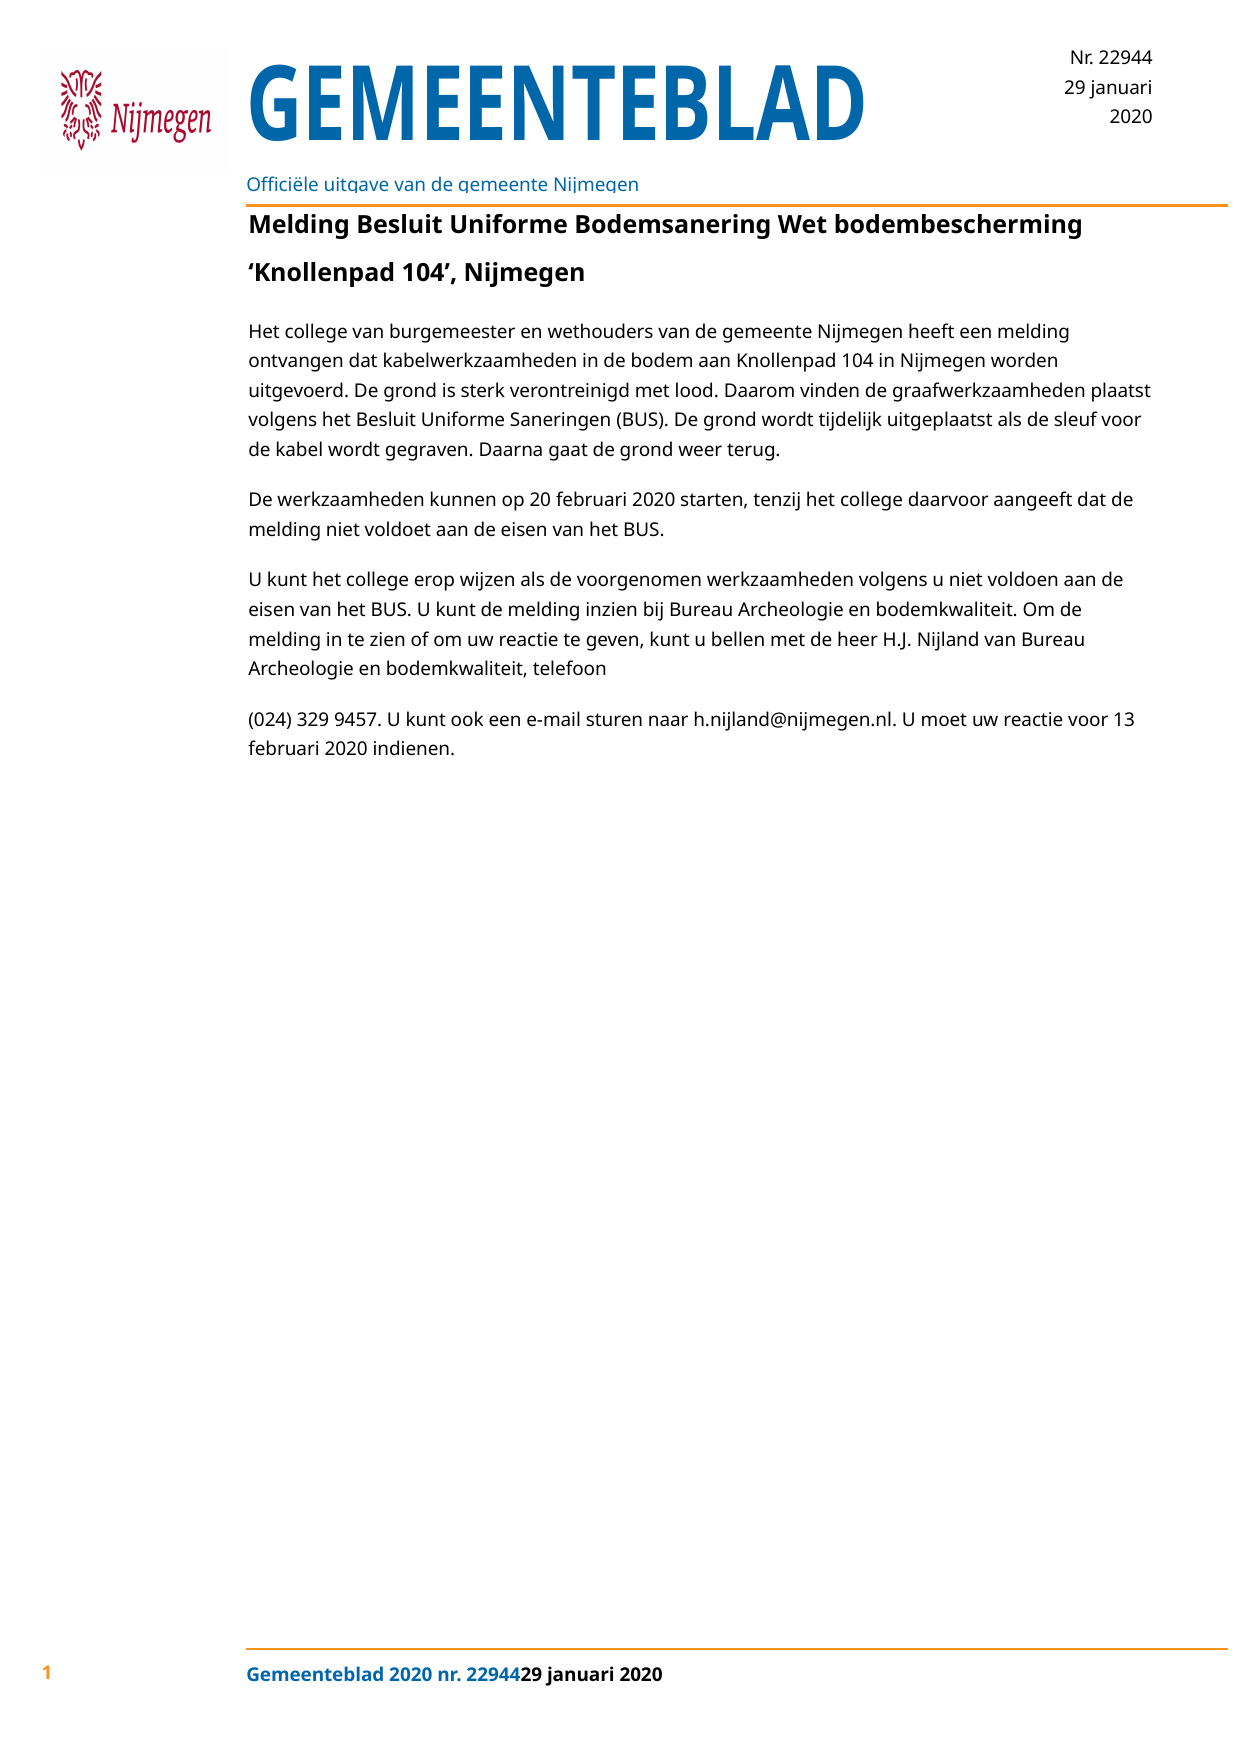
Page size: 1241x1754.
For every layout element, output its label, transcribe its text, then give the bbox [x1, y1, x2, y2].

text Melding Besluit Uniforme Bodemsanering Wet bodembescherming ‘Knollenpad 104’, Nijmegen [248, 207, 1152, 288]
text (024) 329 9457. U kunt ook een e-mail sturen naar h.nijland@nijmegen.nl. U moet uw reactie voor 13 februari 2020 indienen. [248, 706, 1152, 761]
text De werkzaamheden kunnen op 20 februari 2020 starten, tenzij het college daarvoor aangeeft dat de melding niet voldoet aan de eisen van het BUS. [248, 487, 1152, 542]
text U kunt het college erop wijzen als de voorgenomen werkzaamheden volgens u niet voldoen aan de eisen van het BUS. U kunt de melding inzien bij Bureau Archeologie en bodemkwaliteit. Om de melding in te zien of om uw reactie te geven, kunt u bellen met de heer H.J. Nijland van Bureau Archeologie en bodemkwaliteit, telefoon [248, 567, 1152, 681]
text Het college van burgemeester en wethouders van de gemeente Nijmegen heeft een melding ontvangen dat kabelwerkzaamheden in de bodem aan Knollenpad 104 in Nijmegen worden uitgevoerd. De grond is sterk verontreinigd met lood. Daarom vinden de graafwerkzaamheden plaatst volgens het Besluit Uniforme Saneringen (BUS). De grond wordt tijdelijk uitgeplaatst als de sleuf voor de kabel wordt gegraven. Daarna gaat de grond weer terug. [248, 318, 1152, 462]
picture [41, 47, 231, 172]
